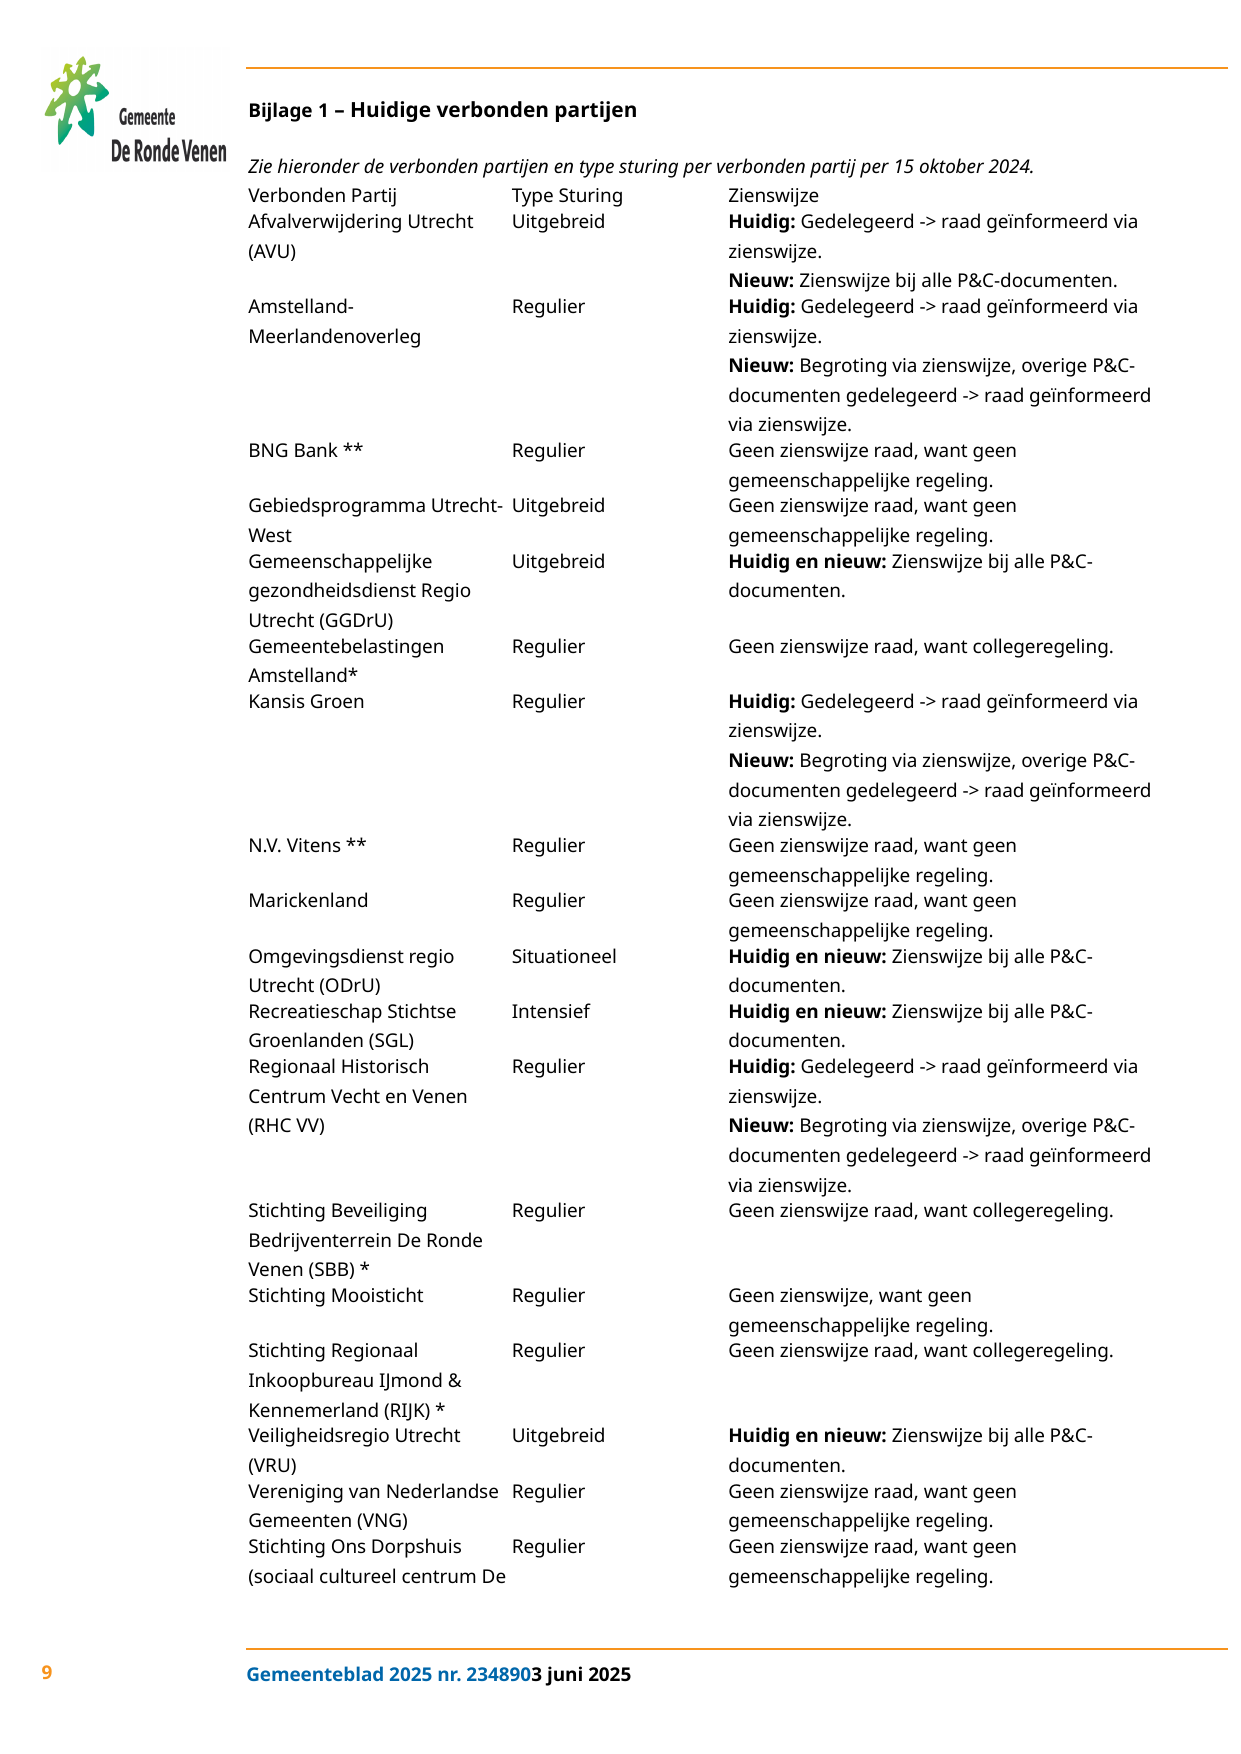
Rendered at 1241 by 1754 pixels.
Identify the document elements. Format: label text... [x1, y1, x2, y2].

table_cell Regulier [512, 832, 728, 887]
table_cell Geen zienswijze raad, want geen gemeenschappelijke regeling. [728, 1533, 1152, 1588]
table_cell Gemeentebelastingen Amstelland* [248, 633, 512, 688]
table_cell Geen zienswijze raad, want collegeregeling. [728, 1338, 1152, 1423]
table_cell Gemeenschappelijke gezondheidsdienst Regio Utrecht (GGDrU) [248, 548, 512, 633]
text Bijlage 1 – Huidige verbonden partijen [248, 95, 1152, 123]
picture [41, 47, 231, 172]
table_cell Huidig en nieuw: Zienswijze bij alle P&C-documenten. [728, 1423, 1152, 1478]
table_cell Regulier [512, 1283, 728, 1338]
table_cell Regionaal Historisch Centrum Vecht en Venen (RHC VV) [248, 1054, 512, 1197]
table_cell Geen zienswijze raad, want collegeregeling. [728, 1198, 1152, 1282]
table_cell Huidig en nieuw: Zienswijze bij alle P&C-documenten. [728, 998, 1152, 1053]
text Zie hieronder de verbonden partijen en type sturing per verbonden partij per 15 oktober 2024. [248, 153, 1152, 179]
table_cell Gebiedsprogramma Utrecht-West [248, 493, 512, 548]
table_cell Geen zienswijze raad, want geen gemeenschappelijke regeling. [728, 437, 1152, 493]
table_cell Huidig: Gedelegeerd -> raad geïnformeerd via zienswijze. Nieuw: Begroting via zienswijze, overige P&C-documenten gedelegeerd -> raad geïnformeerd via zienswijze. [728, 1054, 1152, 1197]
table_cell Uitgebreid [512, 548, 728, 633]
table_cell Veiligheidsregio Utrecht (VRU) [248, 1423, 512, 1478]
table_cell Stichting Beveiliging Bedrijventerrein De Ronde Venen (SBB) * [248, 1198, 512, 1282]
table_cell Regulier [512, 437, 728, 493]
table_cell Afvalverwijdering Utrecht (AVU) [248, 208, 512, 293]
table_cell Omgevingsdienst regio Utrecht (ODrU) [248, 943, 512, 998]
table_cell N.V. Vitens ** [248, 832, 512, 887]
table_cell Geen zienswijze raad, want geen gemeenschappelijke regeling. [728, 493, 1152, 548]
table_cell Kansis Groen [248, 688, 512, 832]
table_cell Amstelland-Meerlandenoverleg [248, 293, 512, 437]
table_cell Geen zienswijze raad, want collegeregeling. [728, 633, 1152, 688]
table_cell Regulier [512, 688, 728, 832]
table_cell Marickenland [248, 888, 512, 943]
table_cell Situationeel [512, 943, 728, 998]
table_cell Regulier [512, 1533, 728, 1588]
table_cell Huidig: Gedelegeerd -> raad geïnformeerd via zienswijze. Nieuw: Zienswijze bij alle P&C-documenten. [728, 208, 1152, 293]
table_cell Regulier [512, 888, 728, 943]
table_cell Geen zienswijze raad, want geen gemeenschappelijke regeling. [728, 1478, 1152, 1533]
table_cell Regulier [512, 1054, 728, 1197]
table_cell Uitgebreid [512, 493, 728, 548]
table_cell Intensief [512, 998, 728, 1053]
table_cell Vereniging van Nederlandse Gemeenten (VNG) [248, 1478, 512, 1533]
table_cell Uitgebreid [512, 208, 728, 293]
table_cell Regulier [512, 1198, 728, 1282]
table_header Type Sturing [512, 183, 728, 208]
table_cell Regulier [512, 1478, 728, 1533]
table_cell Huidig en nieuw: Zienswijze bij alle P&C-documenten. [728, 548, 1152, 633]
table_cell Geen zienswijze raad, want geen gemeenschappelijke regeling. [728, 832, 1152, 887]
table_header Zienswijze [728, 183, 1152, 208]
table_header Verbonden Partij [248, 183, 512, 208]
table_cell BNG Bank ** [248, 437, 512, 493]
table_cell Uitgebreid [512, 1423, 728, 1478]
table_cell Huidig en nieuw: Zienswijze bij alle P&C-documenten. [728, 943, 1152, 998]
table_cell Geen zienswijze, want geen gemeenschappelijke regeling. [728, 1283, 1152, 1338]
table_cell Huidig: Gedelegeerd -> raad geïnformeerd via zienswijze. Nieuw: Begroting via zienswijze, overige P&C-documenten gedelegeerd -> raad geïnformeerd via zienswijze. [728, 688, 1152, 832]
table_cell Stichting Regionaal Inkoopbureau IJmond & Kennemerland (RIJK) * [248, 1338, 512, 1423]
table_cell Huidig: Gedelegeerd -> raad geïnformeerd via zienswijze. Nieuw: Begroting via zienswijze, overige P&C-documenten gedelegeerd -> raad geïnformeerd via zienswijze. [728, 293, 1152, 437]
table_cell Stichting Ons Dorpshuis (sociaal cultureel centrum De [248, 1533, 512, 1588]
table_cell Recreatieschap Stichtse Groenlanden (SGL) [248, 998, 512, 1053]
table_cell Regulier [512, 293, 728, 437]
table_cell Regulier [512, 633, 728, 688]
table_cell Stichting Mooisticht [248, 1283, 512, 1338]
table_cell Regulier [512, 1338, 728, 1423]
table_cell Geen zienswijze raad, want geen gemeenschappelijke regeling. [728, 888, 1152, 943]
